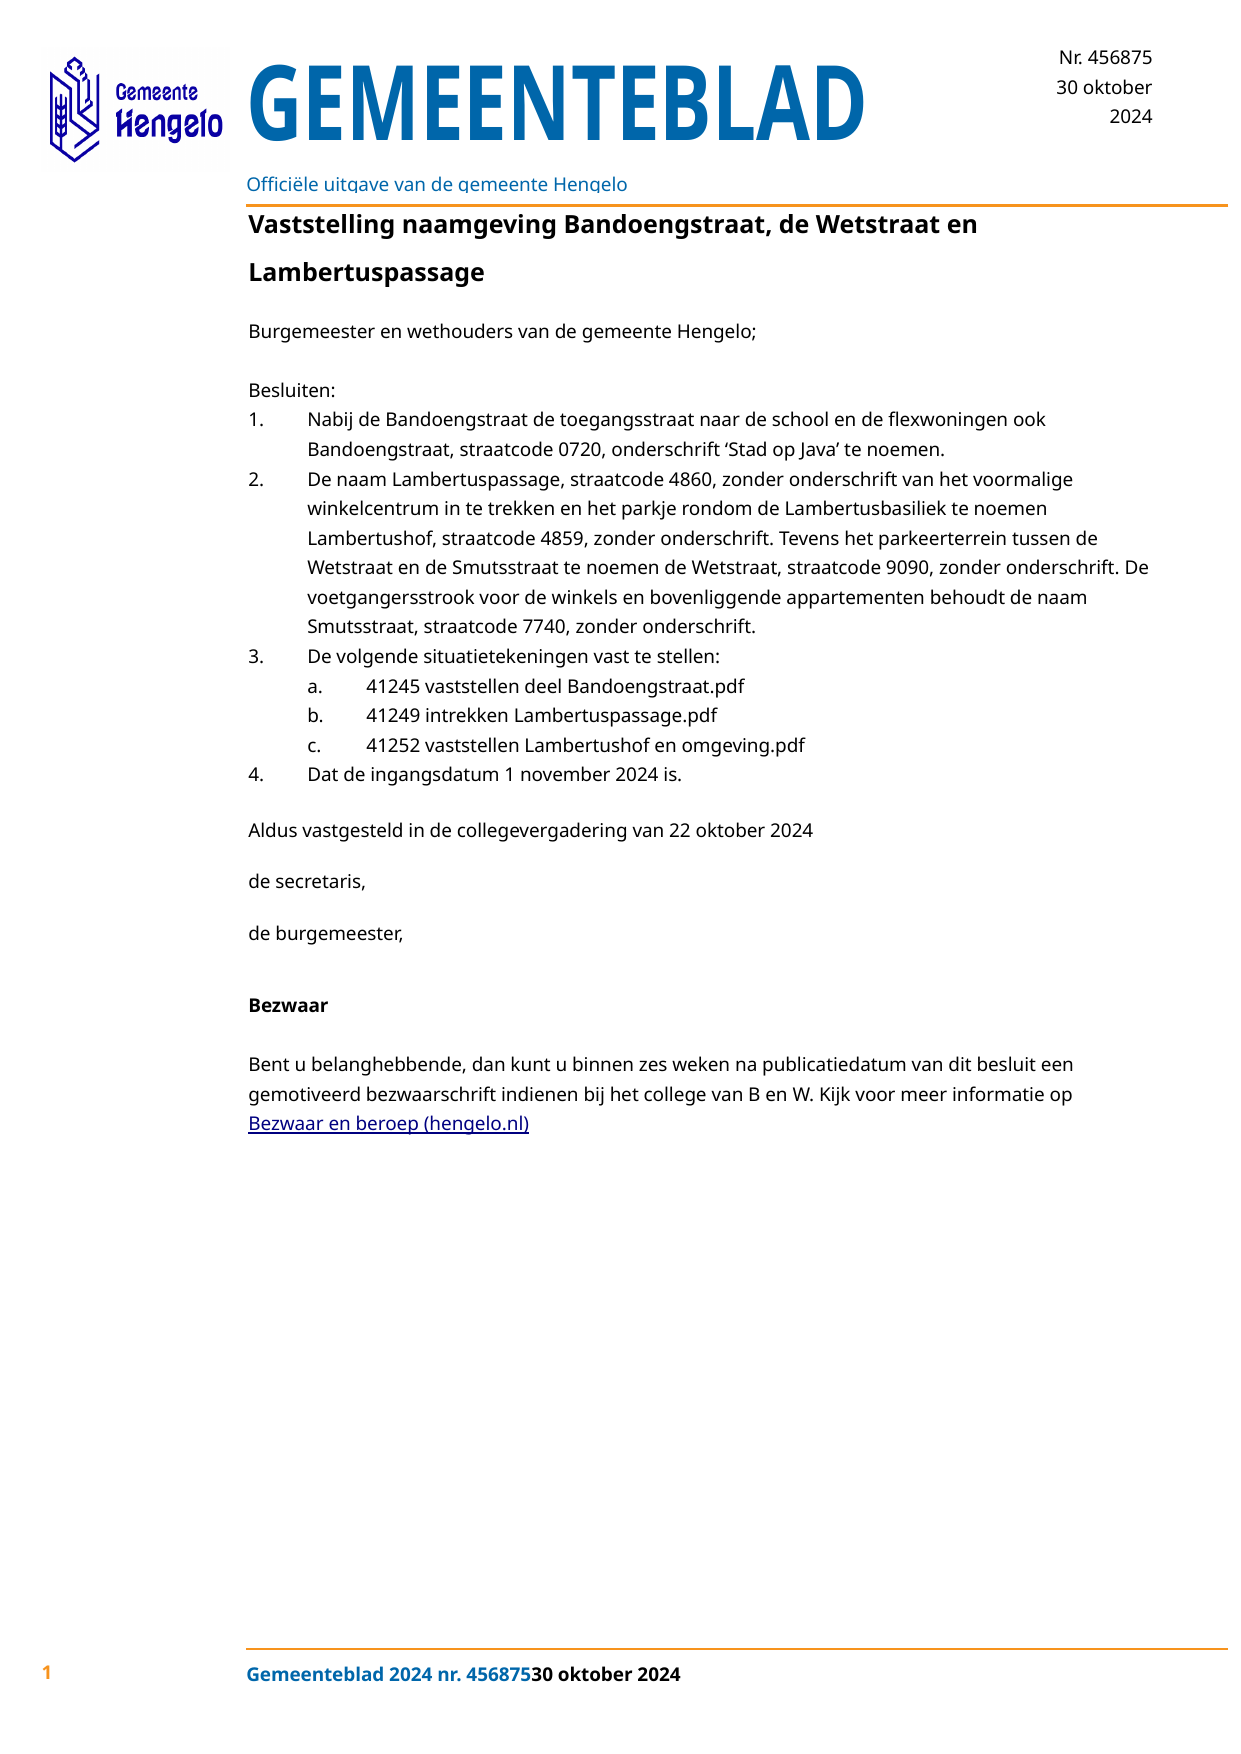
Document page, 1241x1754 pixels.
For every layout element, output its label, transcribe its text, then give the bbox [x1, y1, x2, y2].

text de burgemeester, [248, 920, 1152, 946]
list De naam Lambertuspassage, straatcode 4860, zonder onderschrift van het voormalige winkelcentrum in te trekken en het parkje rondom de Lambertusbasiliek te noemen Lambertushof, straatcode 4859, zonder onderschrift. Tevens het parkeerterrein tussen de Wetstraat en de Smutsstraat te noemen de Wetstraat, straatcode 9090, zonder onderschrift. De voetgangersstrook voor de winkels en bovenliggende appartementen behoudt de naam Smutsstraat, straatcode 7740, zonder onderschrift. [248, 466, 1152, 639]
text de secretaris, [248, 868, 1152, 894]
text Bezwaar [248, 992, 1152, 1018]
list 41245 vaststellen deel Bandoengstraat.pdf [307, 673, 1152, 699]
list De volgende situatietekeningen vast te stellen: [248, 643, 1152, 669]
list 41249 intrekken Lambertuspassage.pdf [307, 702, 1152, 728]
picture [41, 47, 231, 172]
list Nabij de Bandoengstraat de toegangsstraat naar de school en de flexwoningen ook Bandoengstraat, straatcode 0720, onderschrift ‘Stad op Java’ te noemen. [248, 407, 1152, 462]
list Dat de ingangsdatum 1 november 2024 is. [248, 762, 1152, 787]
list 41252 vaststellen Lambertushof en omgeving.pdf [307, 732, 1152, 758]
text Bent u belanghebbende, dan kunt u binnen zes weken na publicatiedatum van dit besluit een gemotiveerd bezwaarschrift indienen bij het college van B en W. Kijk voor meer informatie op Bezwaar en beroep (hengelo.nl) [248, 1051, 1152, 1136]
text Vaststelling naamgeving Bandoengstraat, de Wetstraat en Lambertuspassage [248, 207, 1152, 288]
text Burgemeester en wethouders van de gemeente Hengelo; [248, 318, 1152, 344]
text Aldus vastgesteld in de collegevergadering van 22 oktober 2024 [248, 817, 1152, 843]
text Besluiten: [248, 377, 1152, 403]
